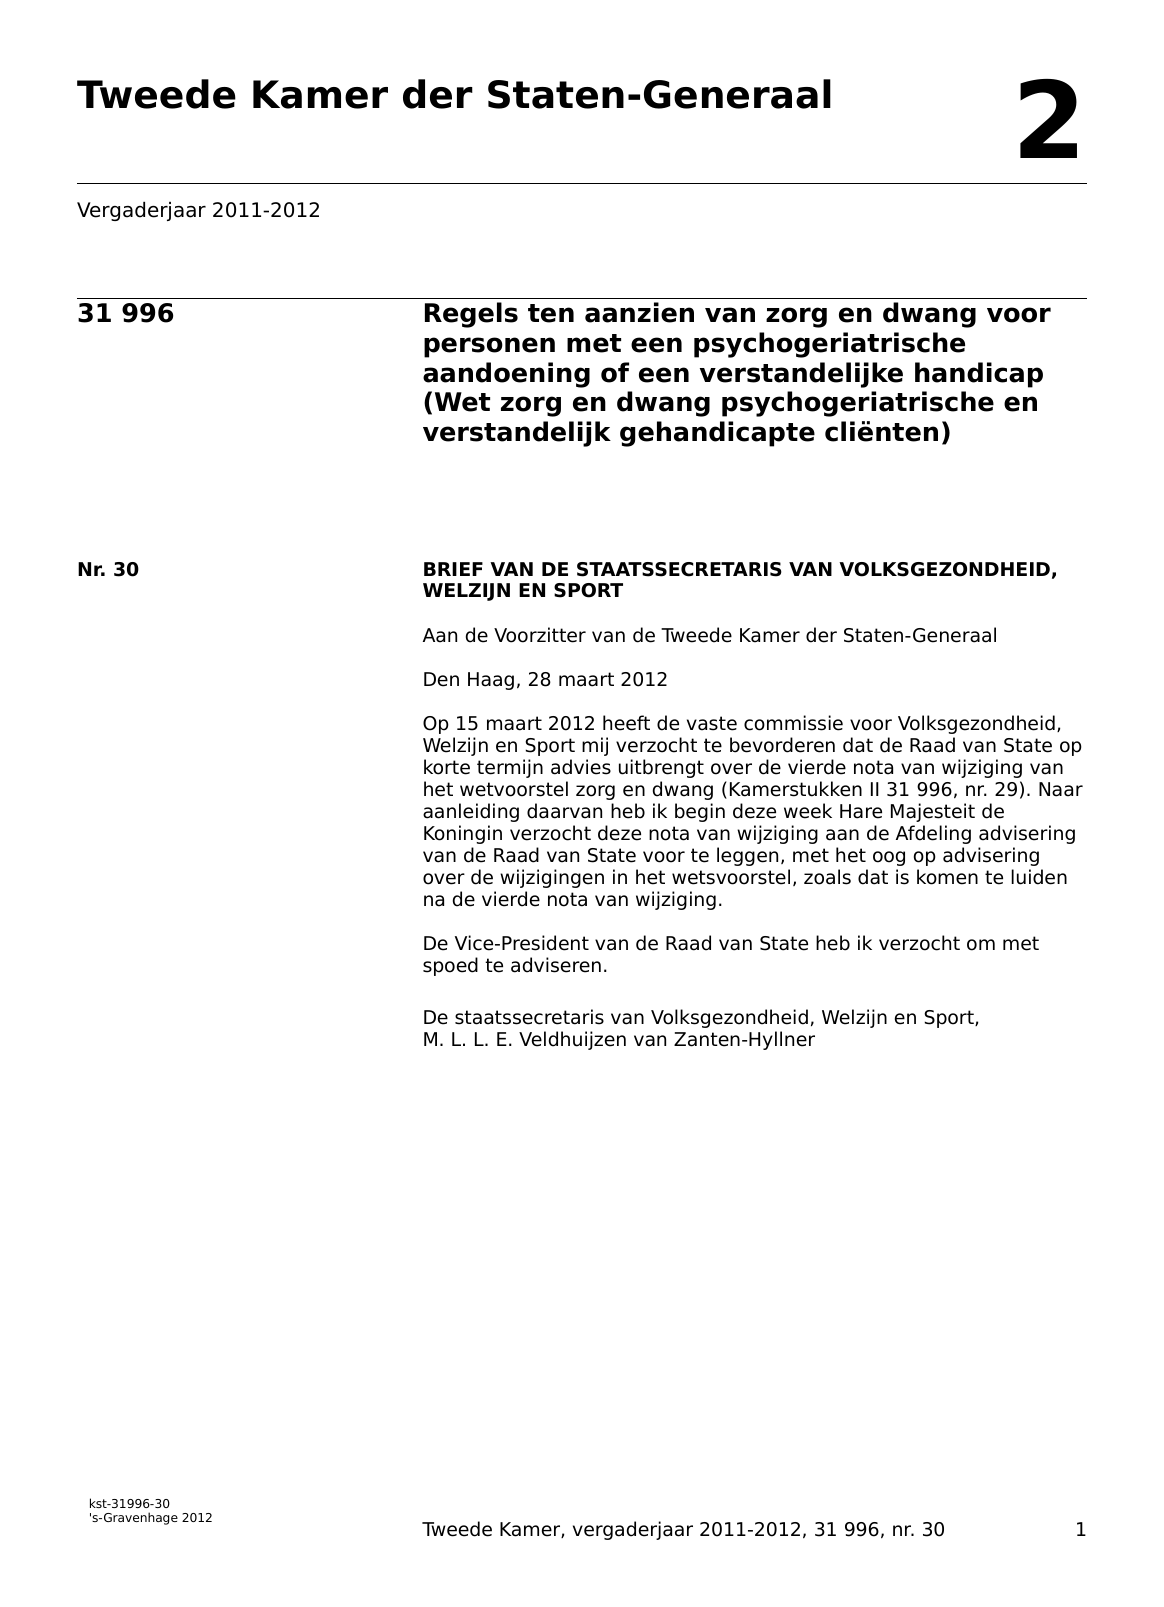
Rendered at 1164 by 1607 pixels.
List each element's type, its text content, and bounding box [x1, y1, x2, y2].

text Op 15 maart 2012 heeft de vaste commissie voor Volksgezondheid, Welzijn en Sport mij verzocht te bevorderen dat de Raad van State op korte termijn advies uitbrengt over de vierde nota van wijziging van het wetvoorstel zorg en dwang (Kamerstukken II 31 996, nr. 29). Naar aanleiding daarvan heb ik begin deze week Hare Majesteit de Koningin verzocht deze nota van wijziging aan de Afdeling advisering van de Raad van State voor te leggen, met het oog op advisering over de wijzigingen in het wetsvoorstel, zoals dat is komen te luiden na de vierde nota van wijziging. [422, 713, 1087, 911]
subtitle 31 996 Regels ten aanzien van zorg en dwang voor personen met een psychogeriatrische aandoening of een verstandelijke handicap (Wet zorg en dwang psychogeriatrische en verstandelijk gehandicapte cliënten) [77, 299, 1087, 447]
text De staatssecretaris van Volksgezondheid, Welzijn en Sport, M. L. L. E. Veldhuijzen van Zanten-Hyllner [422, 1007, 1087, 1051]
text Aan de Voorzitter van de Tweede Kamer der Staten-Generaal [422, 624, 1087, 647]
text 's-Gravenhage 2012 [88, 1511, 323, 1525]
subtitle Nr. 30 BRIEF VAN DE STAATSSECRETARIS VAN VOLKSGEZONDHEID, WELZIJN EN SPORT [77, 558, 1087, 602]
text kst-31996-30 [88, 1497, 323, 1511]
table_cell Vergaderjaar 2011-2012 [77, 184, 1087, 298]
table_header 2 [886, 59, 1087, 183]
text Den Haag, 28 maart 2012 [422, 669, 1087, 691]
table_header Tweede Kamer der Staten-Generaal [77, 59, 886, 183]
text De Vice-President van de Raad van State heb ik verzocht om met spoed te adviseren. [422, 933, 1087, 977]
